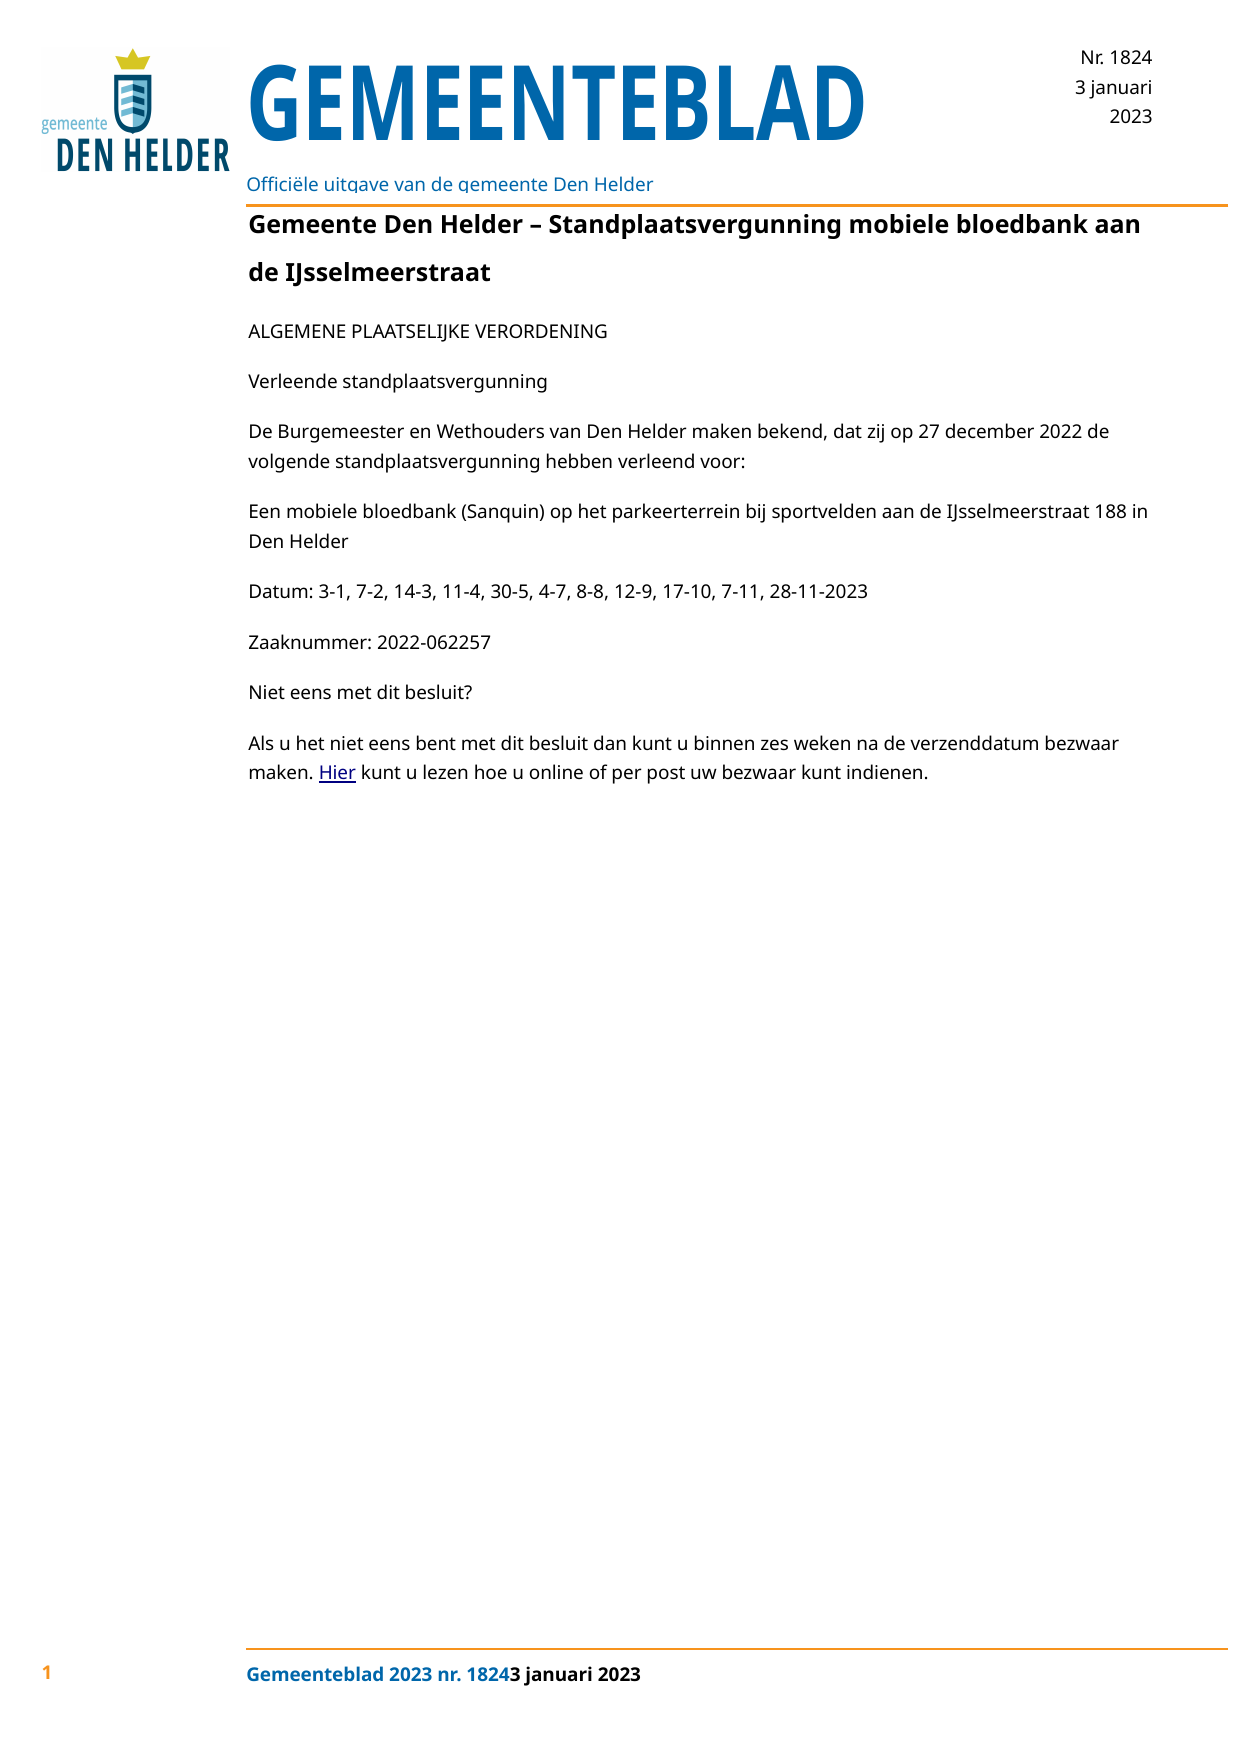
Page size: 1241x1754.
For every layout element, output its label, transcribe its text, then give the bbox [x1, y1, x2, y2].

text Zaaknummer: 2022-062257 [248, 629, 1152, 655]
picture [220, 160, 224, 172]
text Verleende standplaatsvergunning [248, 368, 1152, 394]
text Niet eens met dit besluit? [248, 679, 1152, 705]
text Een mobiele bloedbank (Sanquin) op het parkeerterrein bij sportvelden aan de IJsselmeerstraat 188 in Den Helder [248, 499, 1152, 554]
text Datum: 3-1, 7-2, 14-3, 11-4, 30-5, 4-7, 8-8, 12-9, 17-10, 7-11, 28-11-2023 [248, 579, 1152, 604]
picture [63, 144, 68, 165]
text De Burgemeester en Wethouders van Den Helder maken bekend, dat zij op 27 december 2022 de volgende standplaatsvergunning hebben verleend voor: [248, 419, 1152, 474]
text Als u het niet eens bent met dit besluit dan kunt u binnen zes weken na de verzenddatum bezwaar maken. Hier kunt u lezen hoe u online of per post uw bezwaar kunt indienen. [248, 730, 1152, 785]
text ALGEMENE PLAATSELIJKE VERORDENING [248, 318, 1152, 344]
picture [130, 157, 135, 172]
text Gemeente Den Helder – Standplaatsvergunning mobiele bloedbank aan de IJsselmeerstraat [248, 207, 1152, 288]
picture [41, 47, 231, 172]
picture [182, 144, 187, 165]
picture [100, 154, 106, 172]
